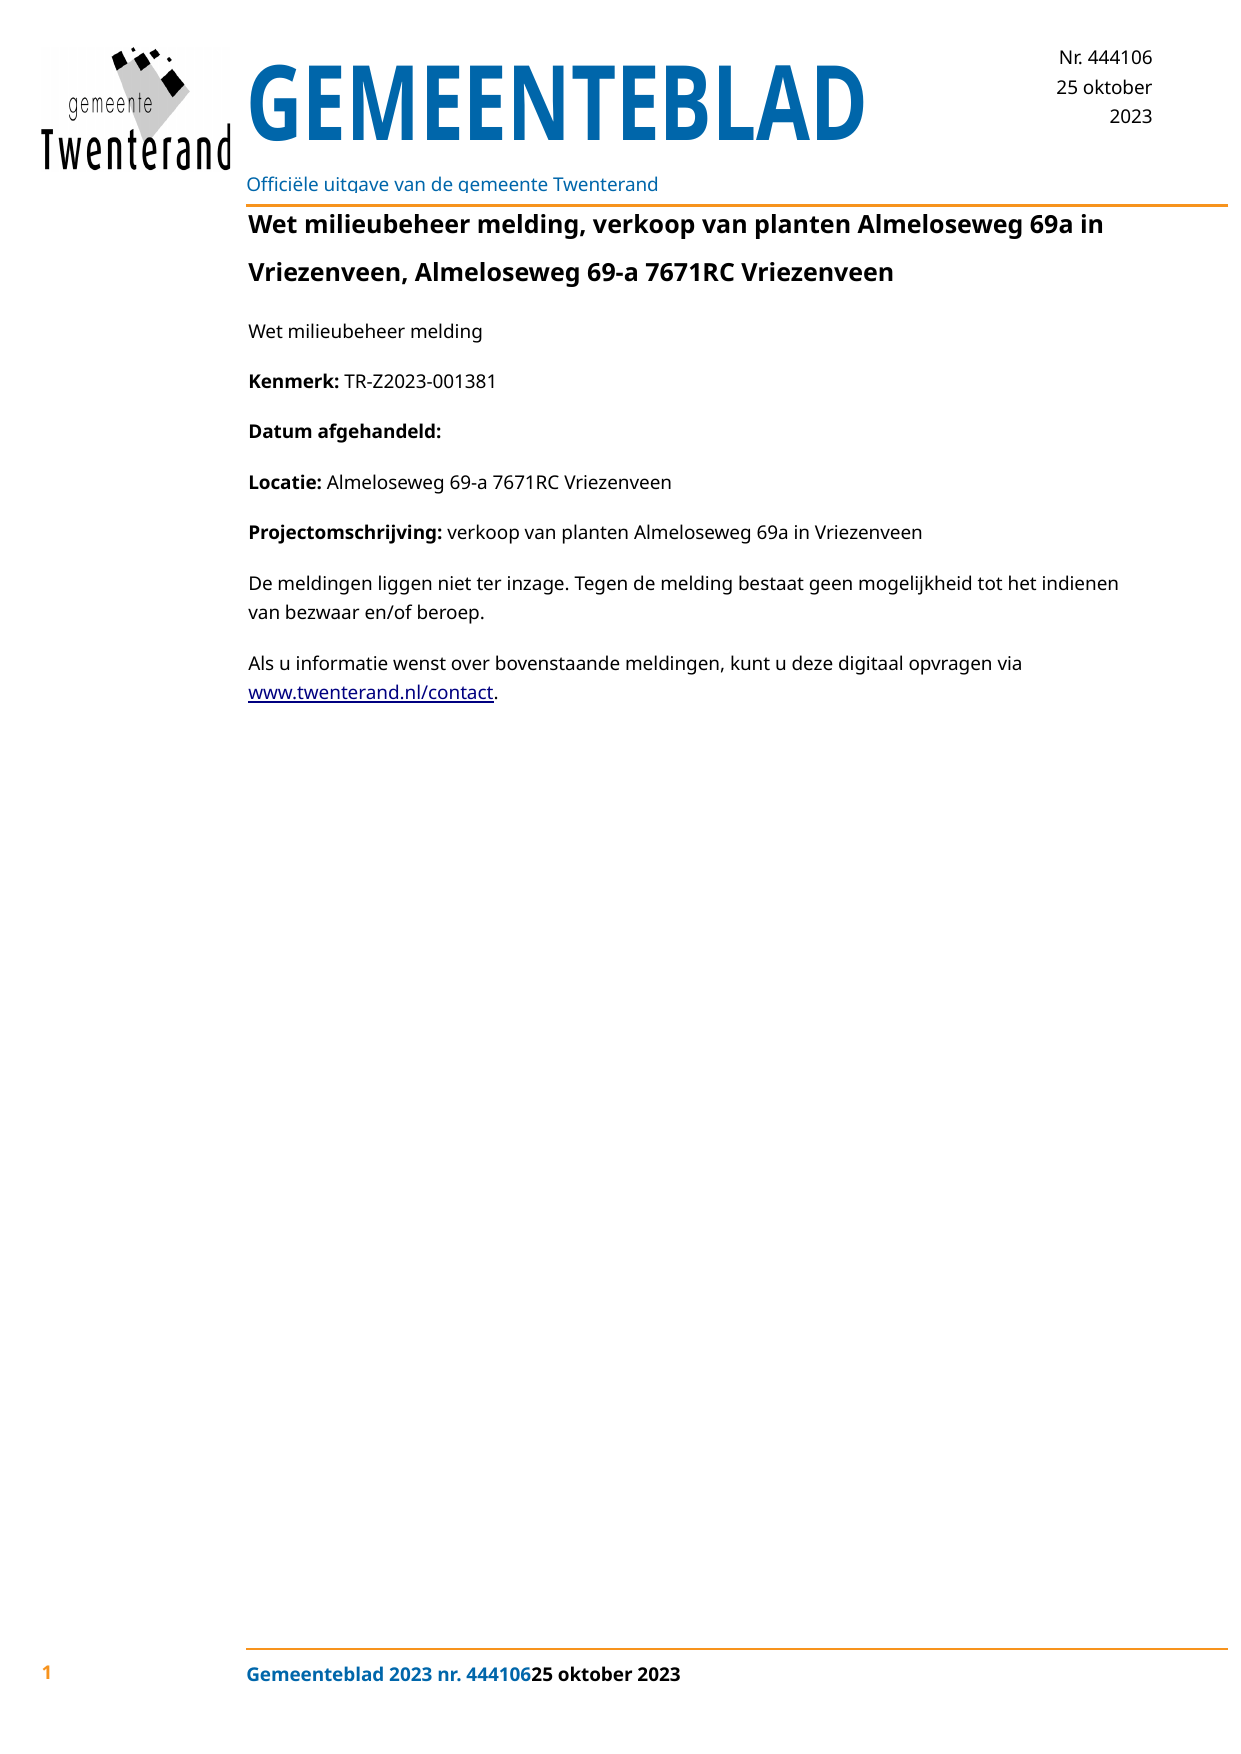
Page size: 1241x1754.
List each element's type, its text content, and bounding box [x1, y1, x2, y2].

text Wet milieubeheer melding [248, 318, 1152, 344]
text Locatie: Almeloseweg 69-a 7671RC Vriezenveen [248, 469, 1152, 495]
text Kenmerk: TR-Z2023-001381 [248, 368, 1152, 394]
picture [41, 47, 231, 172]
text Datum afgehandeld: [248, 419, 1152, 444]
text Projectomschrijving: verkoop van planten Almeloseweg 69a in Vriezenveen [248, 519, 1152, 545]
text De meldingen liggen niet ter inzage. Tegen de melding bestaat geen mogelijkheid tot het indienen van bezwaar en/of beroep. [248, 570, 1152, 625]
text Wet milieubeheer melding, verkoop van planten Almeloseweg 69a in Vriezenveen, Almeloseweg 69-a 7671RC Vriezenveen [248, 207, 1152, 288]
text Als u informatie wenst over bovenstaande meldingen, kunt u deze digitaal opvragen via www.twenterand.nl/contact. [248, 650, 1152, 705]
